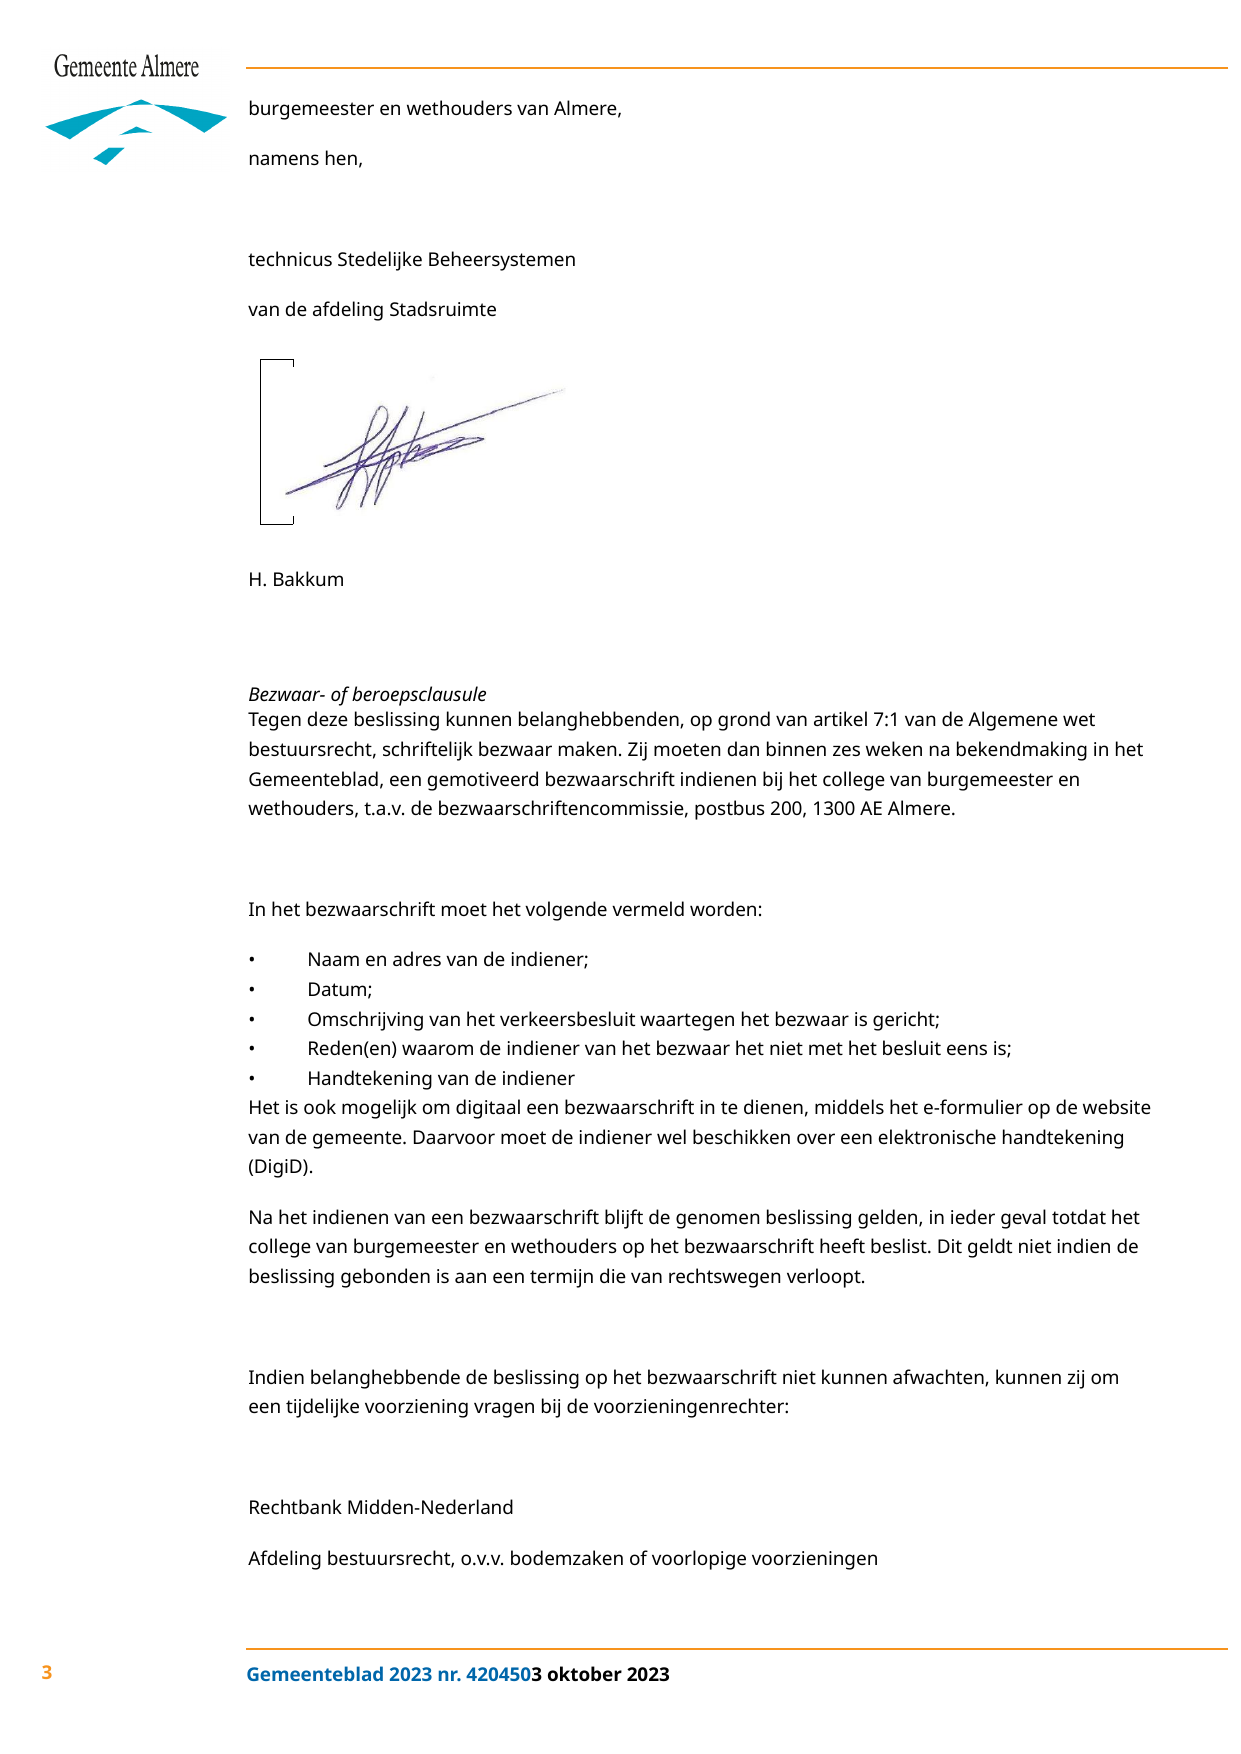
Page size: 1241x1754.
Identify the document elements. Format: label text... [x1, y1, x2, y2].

text van de afdeling Stadsruimte [248, 296, 1152, 322]
list Reden(en) waarom de indiener van het bezwaar het niet met het besluit eens is; [248, 1035, 1152, 1061]
text technicus Stedelijke Beheersystemen [248, 246, 1152, 272]
text H. Bakkum [248, 566, 1152, 592]
text Afdeling bestuursrecht, o.v.v. bodemzaken of voorlopige voorzieningen [248, 1545, 1152, 1571]
text Tegen deze beslissing kunnen belanghebbenden, op grond van artikel 7:1 van de Algemene wet bestuursrecht, schriftelijk bezwaar maken. Zij moeten dan binnen zes weken na bekendmaking in het Gemeenteblad, een gemotiveerd bezwaarschrift indienen bij het college van burgemeester en wethouders, t.a.v. de bezwaarschriftencommissie, postbus 200, 1300 AE Almere. [248, 707, 1152, 821]
text Na het indienen van een bezwaarschrift blijft de genomen beslissing gelden, in ieder geval totdat het college van burgemeester en wethouders op het bezwaarschrift heeft beslist. Dit geldt niet indien de beslissing gebonden is aan een termijn die van rechtswegen verloopt. [248, 1204, 1152, 1289]
list Naam en adres van de indiener; [248, 947, 1152, 972]
text In het bezwaarschrift moet het volgende vermeld worden: [248, 896, 1152, 922]
text burgemeester en wethouders van Almere, [248, 95, 1152, 121]
list Omschrijving van het verkeersbesluit waartegen het bezwaar is gericht; [248, 1006, 1152, 1031]
list Datum; [248, 976, 1152, 1002]
picture [41, 47, 231, 172]
picture [268, 367, 572, 516]
text Rechtbank Midden-Nederland [248, 1494, 1152, 1520]
text namens hen, [248, 145, 1152, 171]
text Bezwaar- of beroepsclausule [248, 681, 1152, 707]
list Handtekening van de indiener [248, 1065, 1152, 1091]
text Indien belanghebbende de beslissing op het bezwaarschrift niet kunnen afwachten, kunnen zij om een tijdelijke voorziening vragen bij de voorzieningenrechter: [248, 1364, 1152, 1419]
text Het is ook mogelijk om digitaal een bezwaarschrift in te dienen, middels het e-formulier op de website van de gemeente. Daarvoor moet de indiener wel beschikken over een elektronische handtekening (DigiD). [248, 1094, 1152, 1179]
